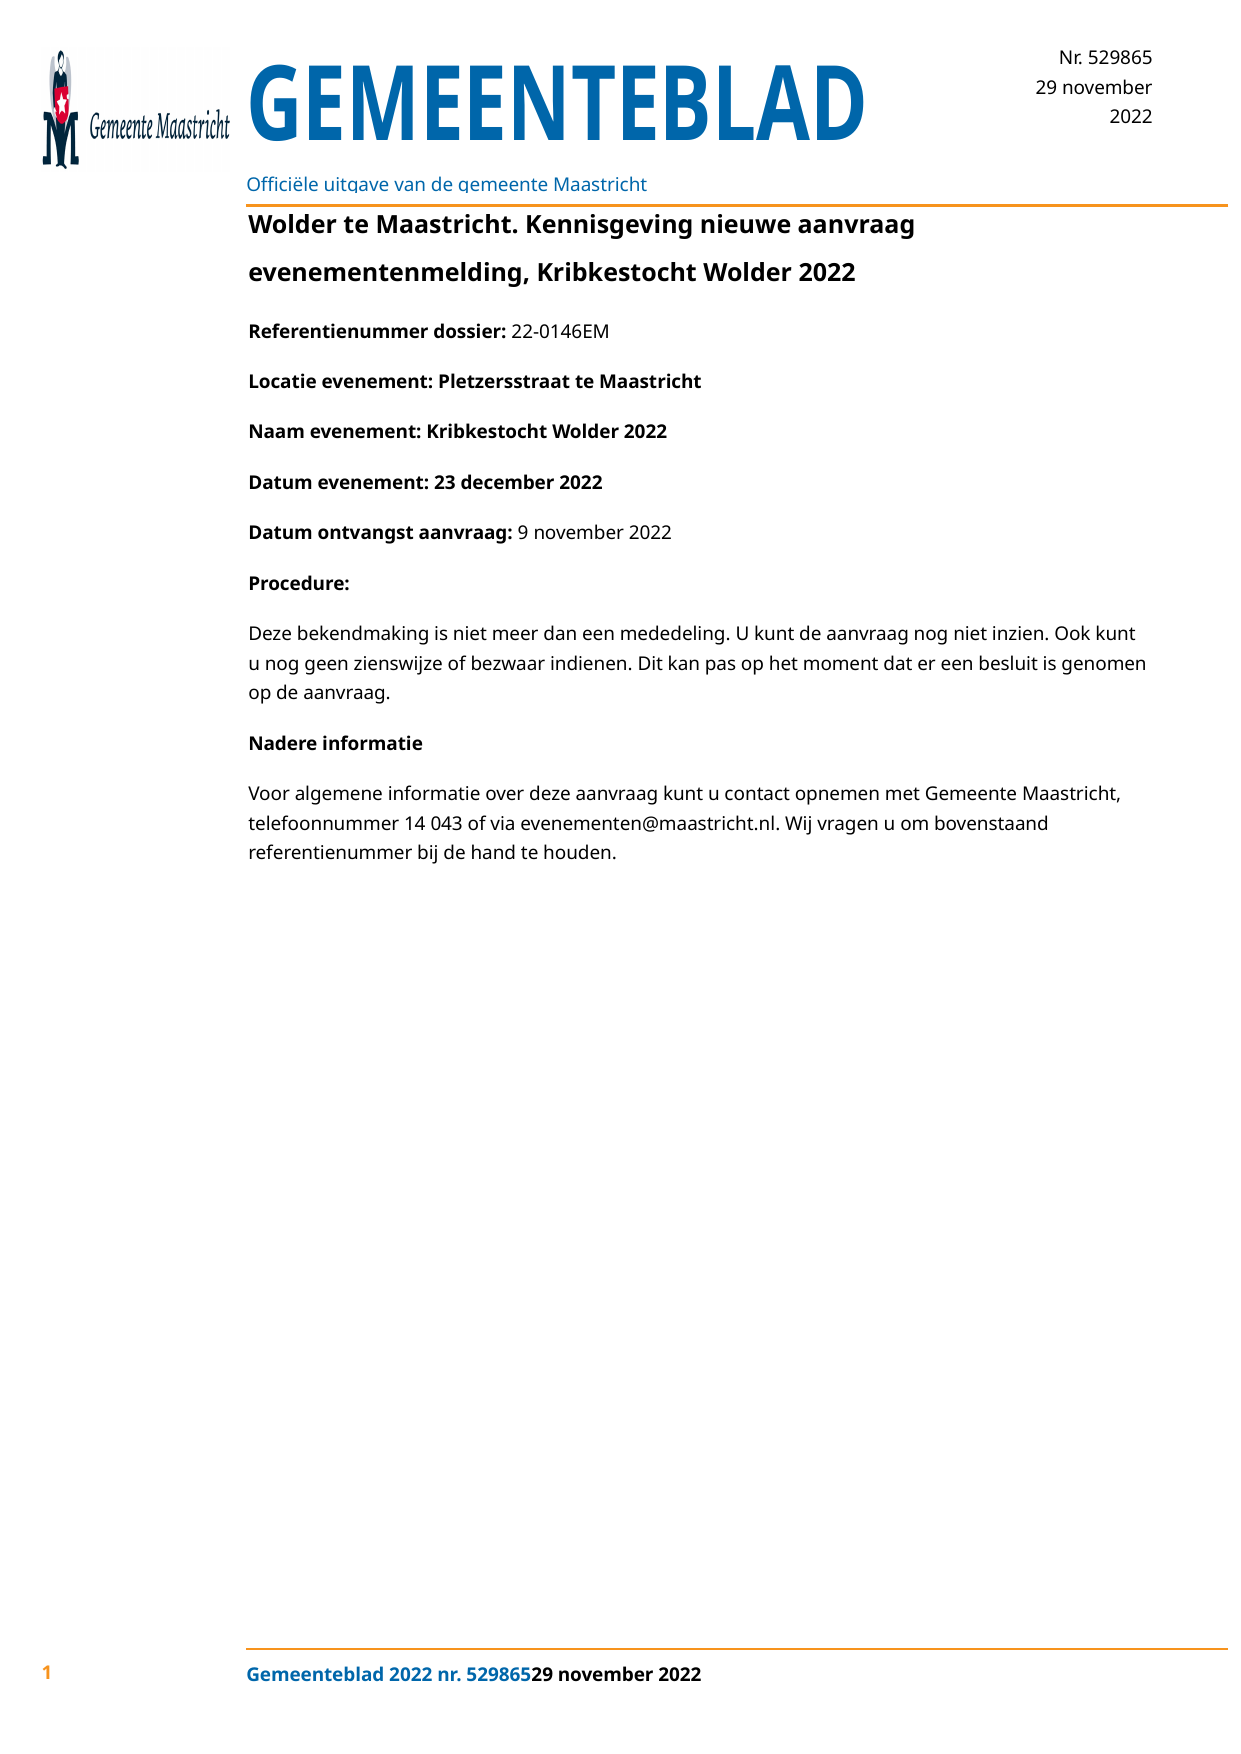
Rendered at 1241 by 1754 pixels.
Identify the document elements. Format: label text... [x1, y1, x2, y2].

picture [41, 47, 231, 172]
text Deze bekendmaking is niet meer dan een mededeling. U kunt de aanvraag nog niet inzien. Ook kunt u nog geen zienswijze of bezwaar indienen. Dit kan pas op het moment dat er een besluit is genomen op de aanvraag. [248, 620, 1152, 705]
text Locatie evenement: Pletzersstraat te Maastricht [248, 368, 1152, 394]
text Nadere informatie [248, 730, 1152, 756]
text Wolder te Maastricht. Kennisgeving nieuwe aanvraag evenementenmelding, Kribkestocht Wolder 2022 [248, 207, 1152, 288]
text Voor algemene informatie over deze aanvraag kunt u contact opnemen met Gemeente Maastricht, telefoonnummer 14 043 of via evenementen@maastricht.nl. Wij vragen u om bovenstaand referentienummer bij de hand te houden. [248, 780, 1152, 865]
text Datum evenement: 23 december 2022 [248, 469, 1152, 495]
text Datum ontvangst aanvraag: 9 november 2022 [248, 519, 1152, 545]
text Referentienummer dossier: 22-0146EM [248, 318, 1152, 344]
text Naam evenement: Kribkestocht Wolder 2022 [248, 419, 1152, 444]
text Procedure: [248, 570, 1152, 596]
